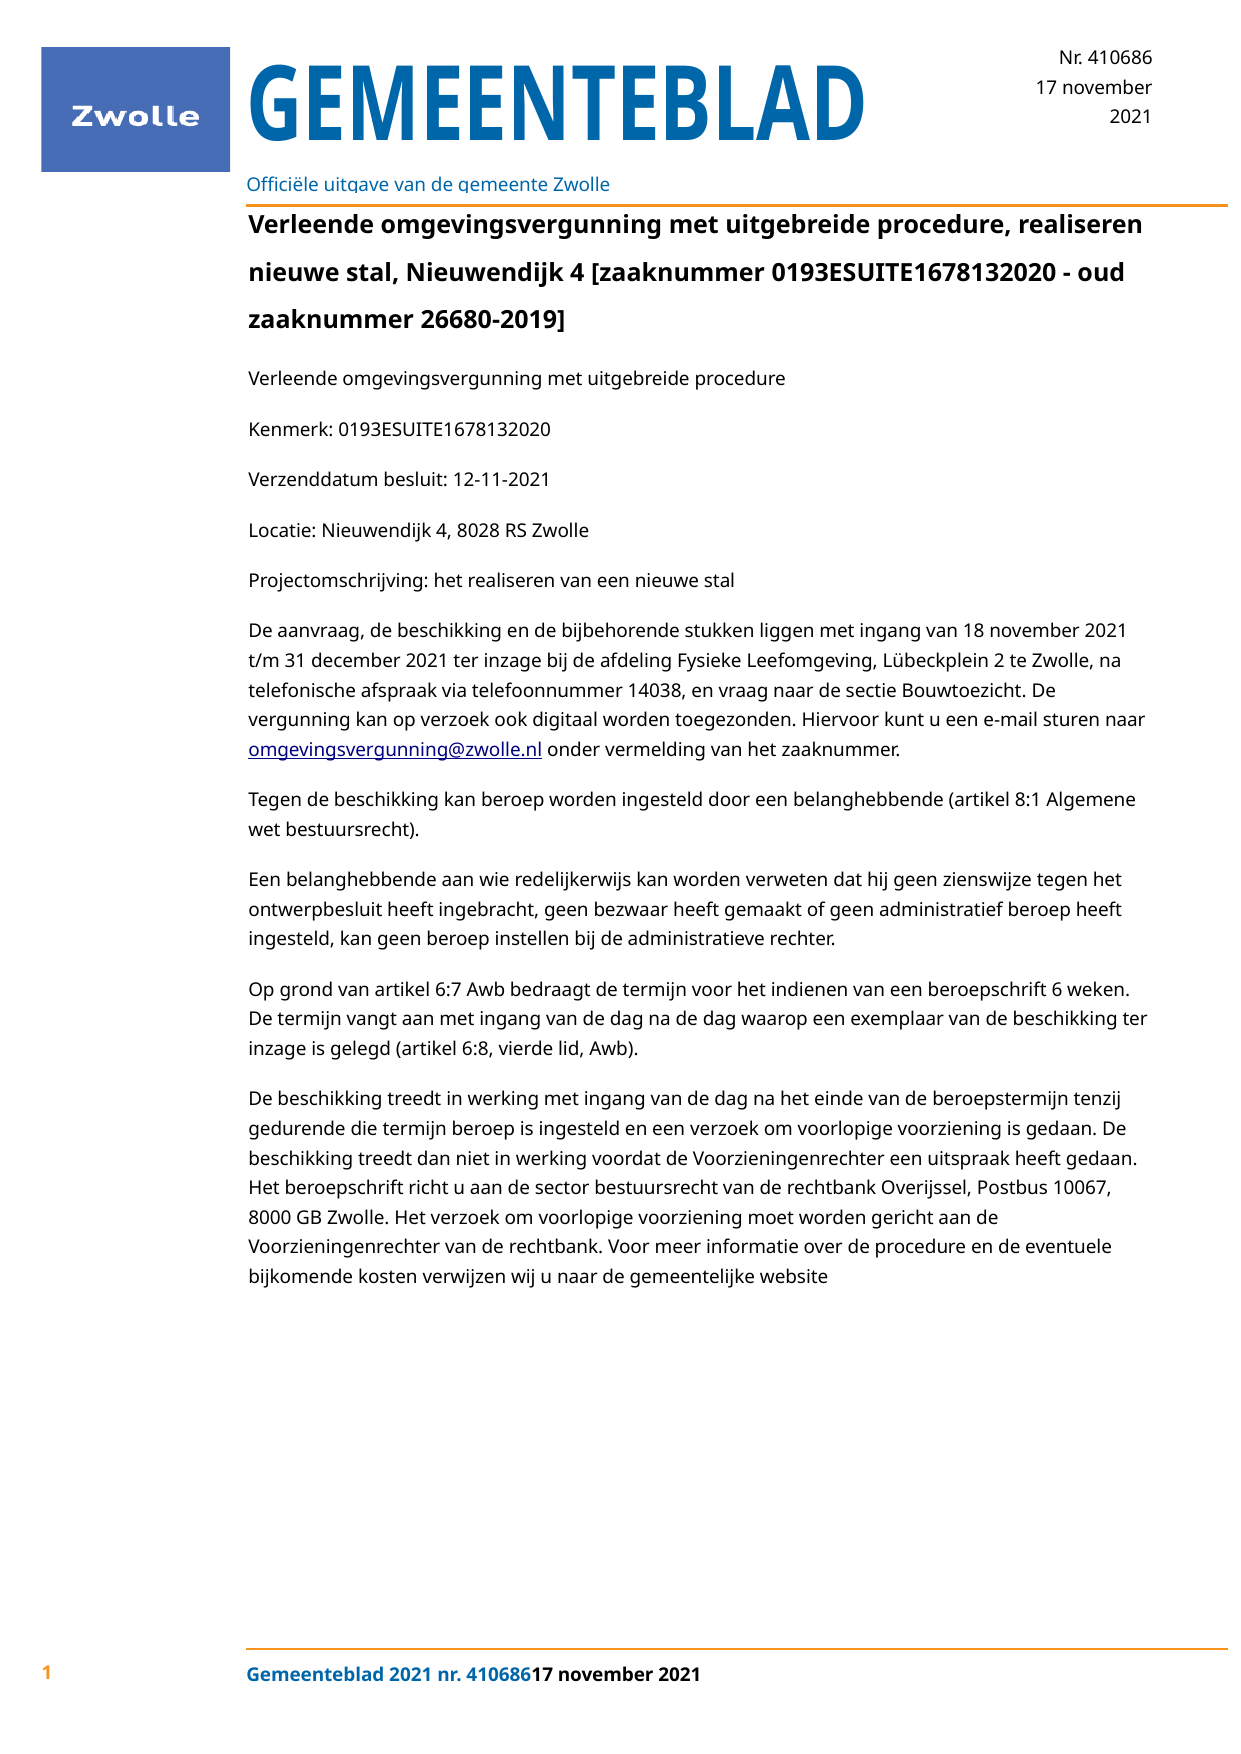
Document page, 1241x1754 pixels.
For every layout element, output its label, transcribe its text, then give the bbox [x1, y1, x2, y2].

text Verleende omgevingsvergunning met uitgebreide procedure, realiseren nieuwe stal, Nieuwendijk 4 [zaaknummer 0193ESUITE1678132020 - oud zaaknummer 26680-2019] [248, 207, 1152, 336]
text De aanvraag, de beschikking en de bijbehorende stukken liggen met ingang van 18 november 2021 t/m 31 december 2021 ter inzage bij de afdeling Fysieke Leefomgeving, Lübeckplein 2 te Zwolle, na telefonische afspraak via telefoonnummer 14038, en vraag naar de sectie Bouwtoezicht. De vergunning kan op verzoek ook digitaal worden toegezonden. Hiervoor kunt u een e-mail sturen naar omgevingsvergunning@zwolle.nl onder vermelding van het zaaknummer. [248, 618, 1152, 762]
text Tegen de beschikking kan beroep worden ingesteld door een belanghebbende (artikel 8:1 Algemene wet bestuursrecht). [248, 786, 1152, 842]
text Een belanghebbende aan wie redelijkerwijs kan worden verweten dat hij geen zienswijze tegen het ontwerpbesluit heeft ingebracht, geen bezwaar heeft gemaakt of geen administratief beroep heeft ingesteld, kan geen beroep instellen bij de administratieve rechter. [248, 866, 1152, 951]
text Op grond van artikel 6:7 Awb bedraagt de termijn voor het indienen van een beroepschrift 6 weken. De termijn vangt aan met ingang van de dag na de dag waarop een exemplaar van de beschikking ter inzage is gelegd (artikel 6:8, vierde lid, Awb). [248, 976, 1152, 1061]
text Kenmerk: 0193ESUITE1678132020 [248, 416, 1152, 442]
text Verzenddatum besluit: 12-11-2021 [248, 466, 1152, 492]
text Verleende omgevingsvergunning met uitgebreide procedure [248, 366, 1152, 391]
picture [41, 47, 231, 172]
text Projectomschrijving: het realiseren van een nieuwe stal [248, 567, 1152, 593]
text De beschikking treedt in werking met ingang van de dag na het einde van de beroepstermijn tenzij gedurende die termijn beroep is ingesteld en een verzoek om voorlopige voorziening is gedaan. De beschikking treedt dan niet in werking voordat de Voorzieningenrechter een uitspraak heeft gedaan. Het beroepschrift richt u aan de sector bestuursrecht van de rechtbank Overijssel, Postbus 10067, 8000 GB Zwolle. Het verzoek om voorlopige voorziening moet worden gericht aan de Voorzieningenrechter van de rechtbank. Voor meer informatie over de procedure en de eventuele bijkomende kosten verwijzen wij u naar de gemeentelijke website [248, 1086, 1152, 1289]
text Locatie: Nieuwendijk 4, 8028 RS Zwolle [248, 517, 1152, 542]
